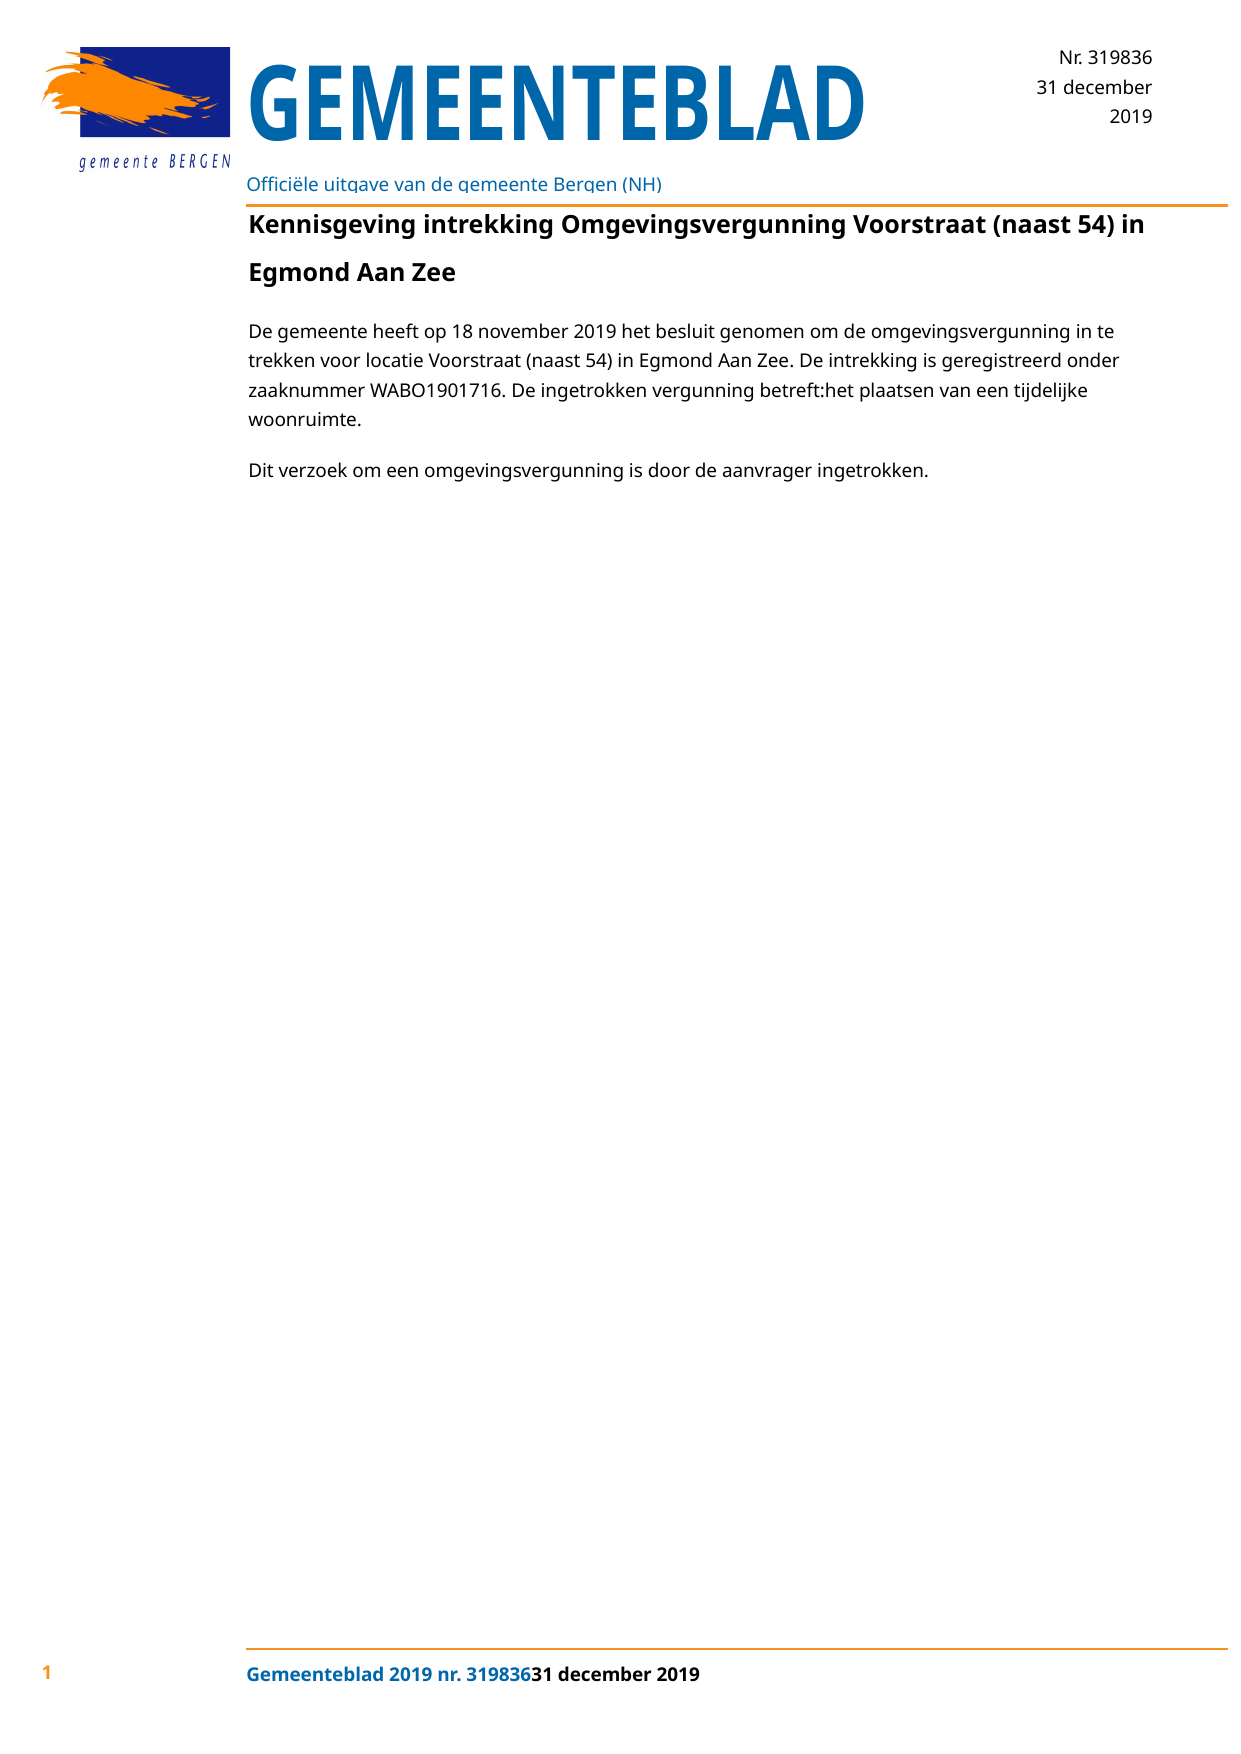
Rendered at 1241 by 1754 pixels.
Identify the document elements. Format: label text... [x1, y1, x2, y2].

text Kennisgeving intrekking Omgevingsvergunning Voorstraat (naast 54) in Egmond Aan Zee [248, 207, 1152, 288]
text Dit verzoek om een omgevingsvergunning is door de aanvrager ingetrokken. [248, 457, 1152, 483]
picture [41, 47, 231, 172]
text De gemeente heeft op 18 november 2019 het besluit genomen om de omgevingsvergunning in te trekken voor locatie Voorstraat (naast 54) in Egmond Aan Zee. De intrekking is geregistreerd onder zaaknummer WABO1901716. De ingetrokken vergunning betreft:het plaatsen van een tijdelijke woonruimte. [248, 318, 1152, 432]
